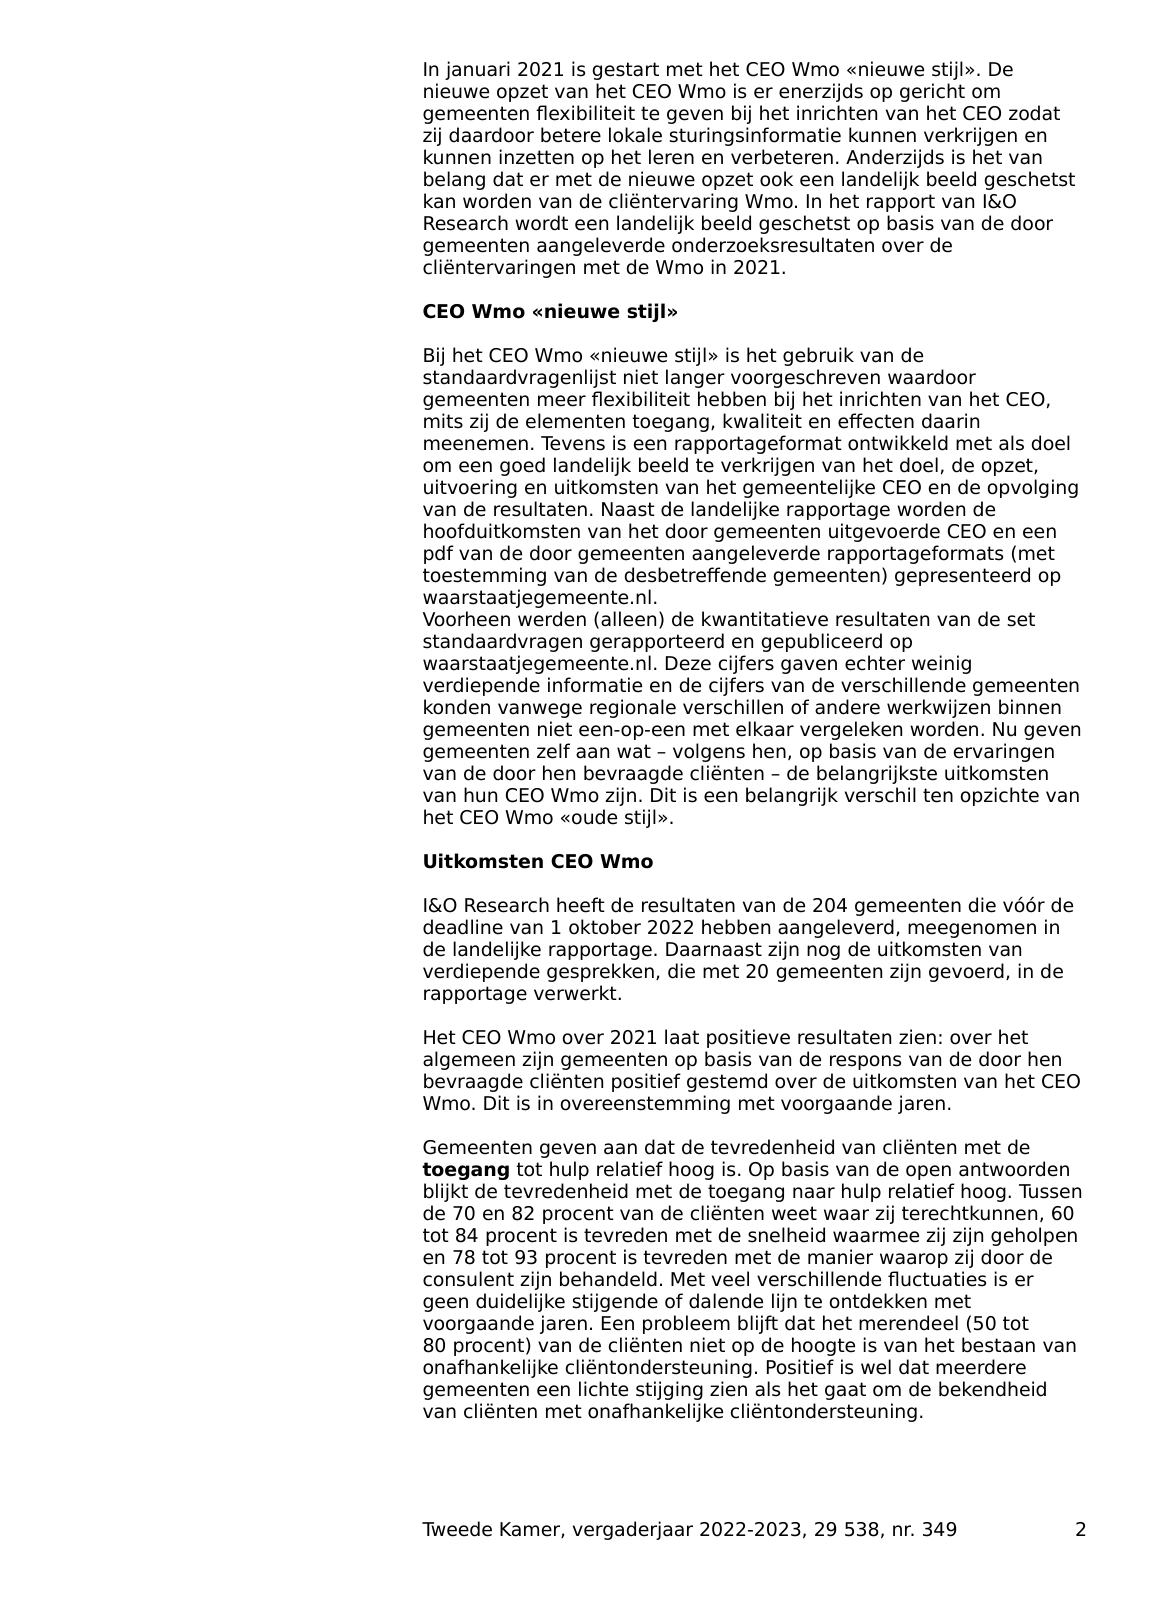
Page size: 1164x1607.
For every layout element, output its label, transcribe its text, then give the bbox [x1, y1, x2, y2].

text Voorheen werden (alleen) de kwantitatieve resultaten van de set standaardvragen gerapporteerd en gepubliceerd op waarstaatjegemeente.nl. Deze cijfers gaven echter weinig verdiepende informatie en de cijfers van de verschillende gemeenten konden vanwege regionale verschillen of andere werkwijzen binnen gemeenten niet een-op-een met elkaar vergeleken worden. Nu geven gemeenten zelf aan wat – volgens hen, op basis van de ervaringen van de door hen bevraagde cliënten – de belangrijkste uitkomsten van hun CEO Wmo zijn. Dit is een belangrijk verschil ten opzichte van het CEO Wmo «oude stijl». [422, 609, 1087, 829]
subtitle Uitkomsten CEO Wmo [422, 851, 1087, 873]
text Gemeenten geven aan dat de tevredenheid van cliënten met de toegang tot hulp relatief hoog is. Op basis van de open antwoorden blijkt de tevredenheid met de toegang naar hulp relatief hoog. Tussen de 70 en 82 procent van de cliënten weet waar zij terechtkunnen, 60 tot 84 procent is tevreden met de snelheid waarmee zij zijn geholpen en 78 tot 93 procent is tevreden met de manier waarop zij door de consulent zijn behandeld. Met veel verschillende fluctuaties is er geen duidelijke stijgende of dalende lijn te ontdekken met voorgaande jaren. Een probleem blijft dat het merendeel (50 tot 80 procent) van de cliënten niet op de hoogte is van het bestaan van onafhankelijke cliëntondersteuning. Positief is wel dat meerdere gemeenten een lichte stijging zien als het gaat om de bekendheid van cliënten met onafhankelijke cliëntondersteuning. [422, 1137, 1087, 1423]
text Bij het CEO Wmo «nieuwe stijl» is het gebruik van de standaardvragenlijst niet langer voorgeschreven waardoor gemeenten meer flexibiliteit hebben bij het inrichten van het CEO, mits zij de elementen toegang, kwaliteit en effecten daarin meenemen. Tevens is een rapportageformat ontwikkeld met als doel om een goed landelijk beeld te verkrijgen van het doel, de opzet, uitvoering en uitkomsten van het gemeentelijke CEO en de opvolging van de resultaten. Naast de landelijke rapportage worden de hoofduitkomsten van het door gemeenten uitgevoerde CEO en een pdf van de door gemeenten aangeleverde rapportageformats (met toestemming van de desbetreffende gemeenten) gepresenteerd op waarstaatjegemeente.nl. [422, 345, 1087, 609]
text In januari 2021 is gestart met het CEO Wmo «nieuwe stijl». De nieuwe opzet van het CEO Wmo is er enerzijds op gericht om gemeenten flexibiliteit te geven bij het inrichten van het CEO zodat zij daardoor betere lokale sturingsinformatie kunnen verkrijgen en kunnen inzetten op het leren en verbeteren. Anderzijds is het van belang dat er met de nieuwe opzet ook een landelijk beeld geschetst kan worden van de cliëntervaring Wmo. In het rapport van I&O Research wordt een landelijk beeld geschetst op basis van de door gemeenten aangeleverde onderzoeksresultaten over de cliëntervaringen met de Wmo in 2021. [422, 59, 1087, 279]
subtitle CEO Wmo «nieuwe stijl» [422, 301, 1087, 323]
text Het CEO Wmo over 2021 laat positieve resultaten zien: over het algemeen zijn gemeenten op basis van de respons van de door hen bevraagde cliënten positief gestemd over de uitkomsten van het CEO Wmo. Dit is in overeenstemming met voorgaande jaren. [422, 1027, 1087, 1115]
text I&O Research heeft de resultaten van de 204 gemeenten die vóór de deadline van 1 oktober 2022 hebben aangeleverd, meegenomen in de landelijke rapportage. Daarnaast zijn nog de uitkomsten van verdiepende gesprekken, die met 20 gemeenten zijn gevoerd, in de rapportage verwerkt. [422, 895, 1087, 1005]
